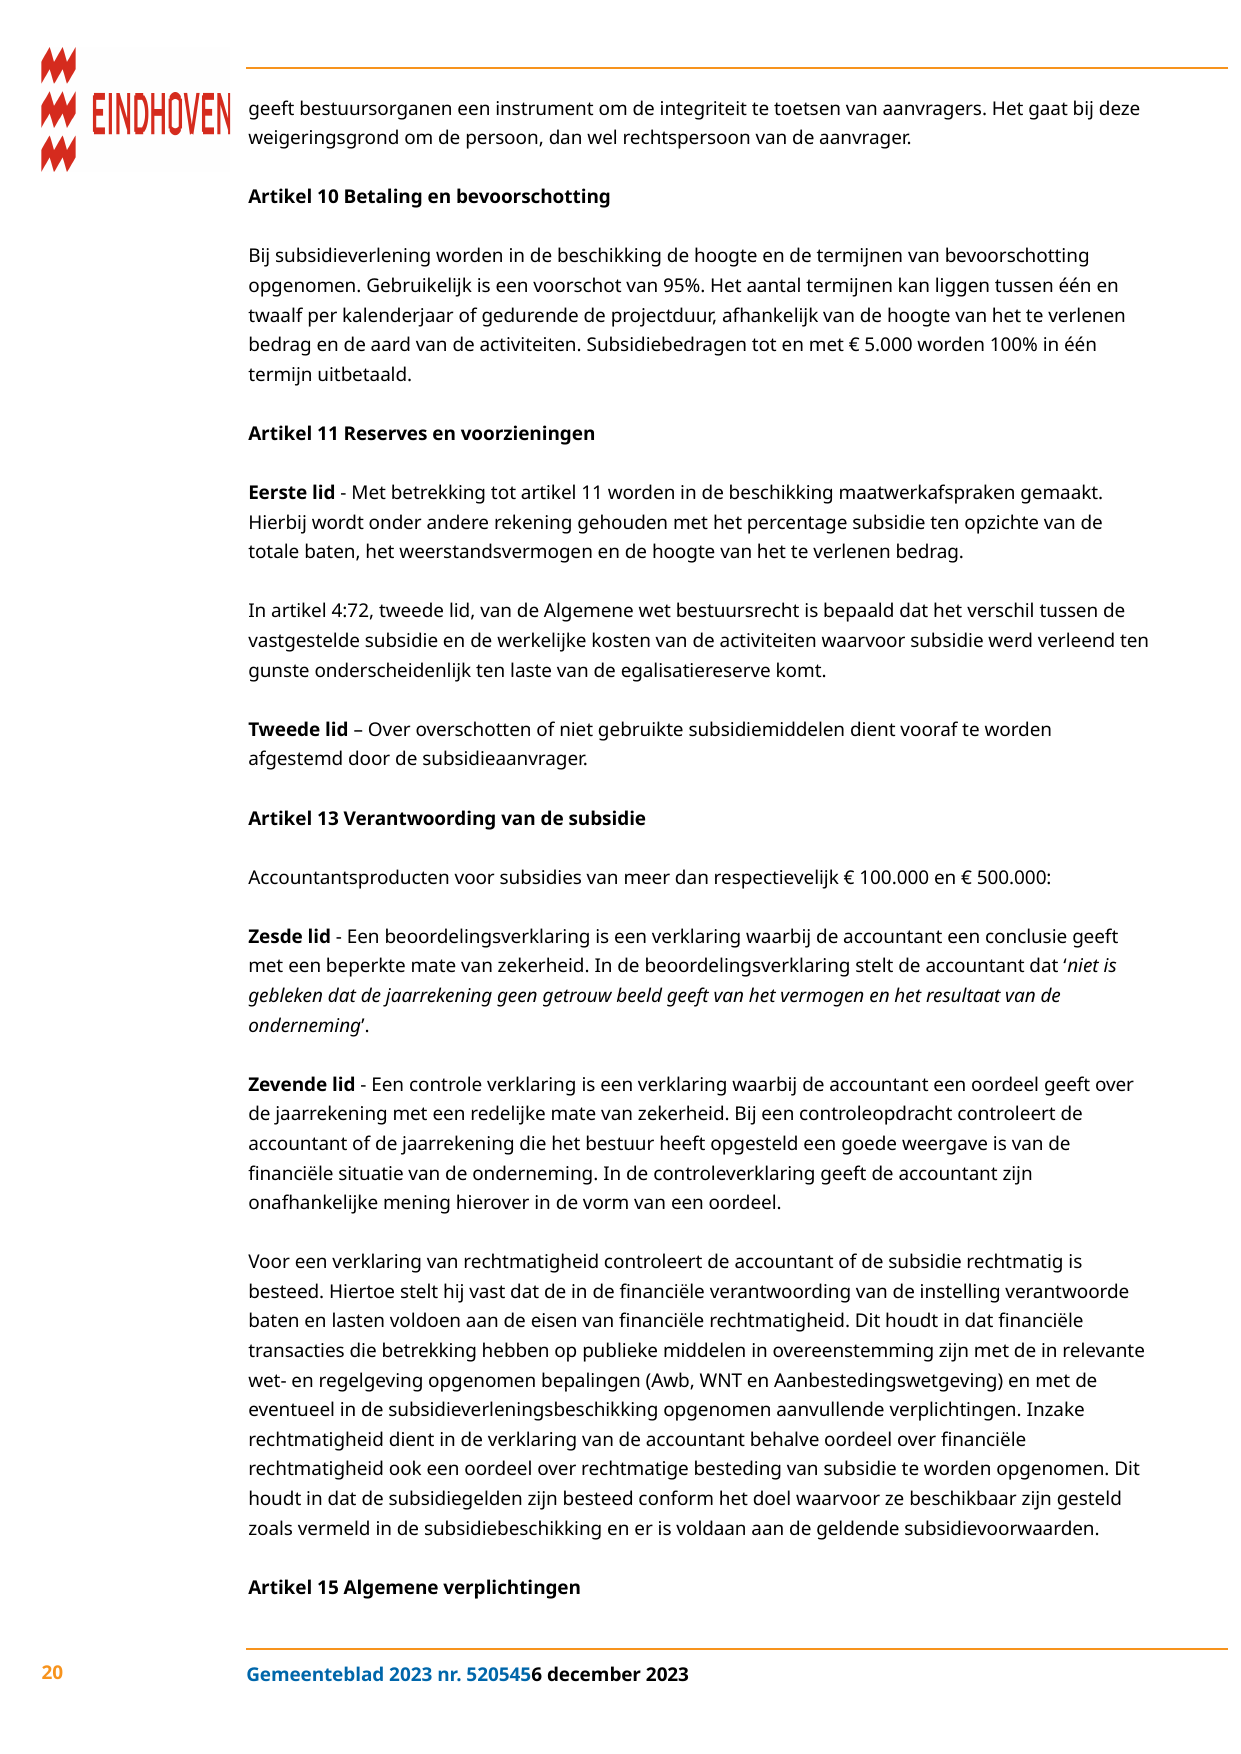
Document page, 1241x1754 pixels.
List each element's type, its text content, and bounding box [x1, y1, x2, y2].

text Tweede lid – Over overschotten of niet gebruikte subsidiemiddelen dient vooraf te worden afgestemd door de subsidieaanvrager. [248, 716, 1152, 771]
text Zesde lid - Een beoordelingsverklaring is een verklaring waarbij de accountant een conclusie geeft met een beperkte mate van zekerheid. In de beoordelingsverklaring stelt de accountant dat ‘niet is gebleken dat de jaarrekening geen getrouw beeld geeft van het vermogen en het resultaat van de onderneming’. [248, 923, 1152, 1038]
text Zevende lid - Een controle verklaring is een verklaring waarbij de accountant een oordeel geeft over de jaarrekening met een redelijke mate van zekerheid. Bij een controleopdracht controleert de accountant of de jaarrekening die het bestuur heeft opgesteld een goede weergave is van de financiële situatie van de onderneming. In de controleverklaring geeft de accountant zijn onafhankelijke mening hierover in de vorm van een oordeel. [248, 1071, 1152, 1215]
text Eerste lid - Met betrekking tot artikel 11 worden in de beschikking maatwerkafspraken gemaakt. Hierbij wordt onder andere rekening gehouden met het percentage subsidie ten opzichte van de totale baten, het weerstandsvermogen en de hoogte van het te verlenen bedrag. [248, 479, 1152, 564]
text Voor een verklaring van rechtmatigheid controleert de accountant of de subsidie rechtmatig is besteed. Hiertoe stelt hij vast dat de in de financiële verantwoording van de instelling verantwoorde baten en lasten voldoen aan de eisen van financiële rechtmatigheid. Dit houdt in dat financiële transacties die betrekking hebben op publieke middelen in overeenstemming zijn met de in relevante wet- en regelgeving opgenomen bepalingen (Awb, WNT en Aanbestedingswetgeving) en met de eventueel in de subsidieverleningsbeschikking opgenomen aanvullende verplichtingen. Inzake rechtmatigheid dient in de verklaring van de accountant behalve oordeel over financiële rechtmatigheid ook een oordeel over rechtmatige besteding van subsidie te worden opgenomen. Dit houdt in dat de subsidiegelden zijn besteed conform het doel waarvoor ze beschikbaar zijn gesteld zoals vermeld in de subsidiebeschikking en er is voldaan aan de geldende subsidievoorwaarden. [248, 1248, 1152, 1541]
text Bij subsidieverlening worden in de beschikking de hoogte en de termijnen van bevoorschotting opgenomen. Gebruikelijk is een voorschot van 95%. Het aantal termijnen kan liggen tussen één en twaalf per kalenderjaar of gedurende de projectduur, afhankelijk van de hoogte van het te verlenen bedrag en de aard van de activiteiten. Subsidiebedragen tot en met € 5.000 worden 100% in één termijn uitbetaald. [248, 243, 1152, 387]
text Artikel 11 Reserves en voorzieningen [248, 420, 1152, 446]
text Accountantsproducten voor subsidies van meer dan respectievelijk € 100.000 en € 500.000: [248, 864, 1152, 890]
text geeft bestuursorganen een instrument om de integriteit te toetsen van aanvragers. Het gaat bij deze weigeringsgrond om de persoon, dan wel rechtspersoon van de aanvrager. [248, 95, 1152, 150]
text In artikel 4:72, tweede lid, van de Algemene wet bestuursrecht is bepaald dat het verschil tussen de vastgestelde subsidie en de werkelijke kosten van de activiteiten waarvoor subsidie werd verleend ten gunste onderscheidenlijk ten laste van de egalisatiereserve komt. [248, 598, 1152, 683]
text Artikel 13 Verantwoording van de subsidie [248, 805, 1152, 831]
text Artikel 15 Algemene verplichtingen [248, 1574, 1152, 1600]
picture [41, 47, 231, 172]
text Artikel 10 Betaling en bevoorschotting [248, 183, 1152, 209]
